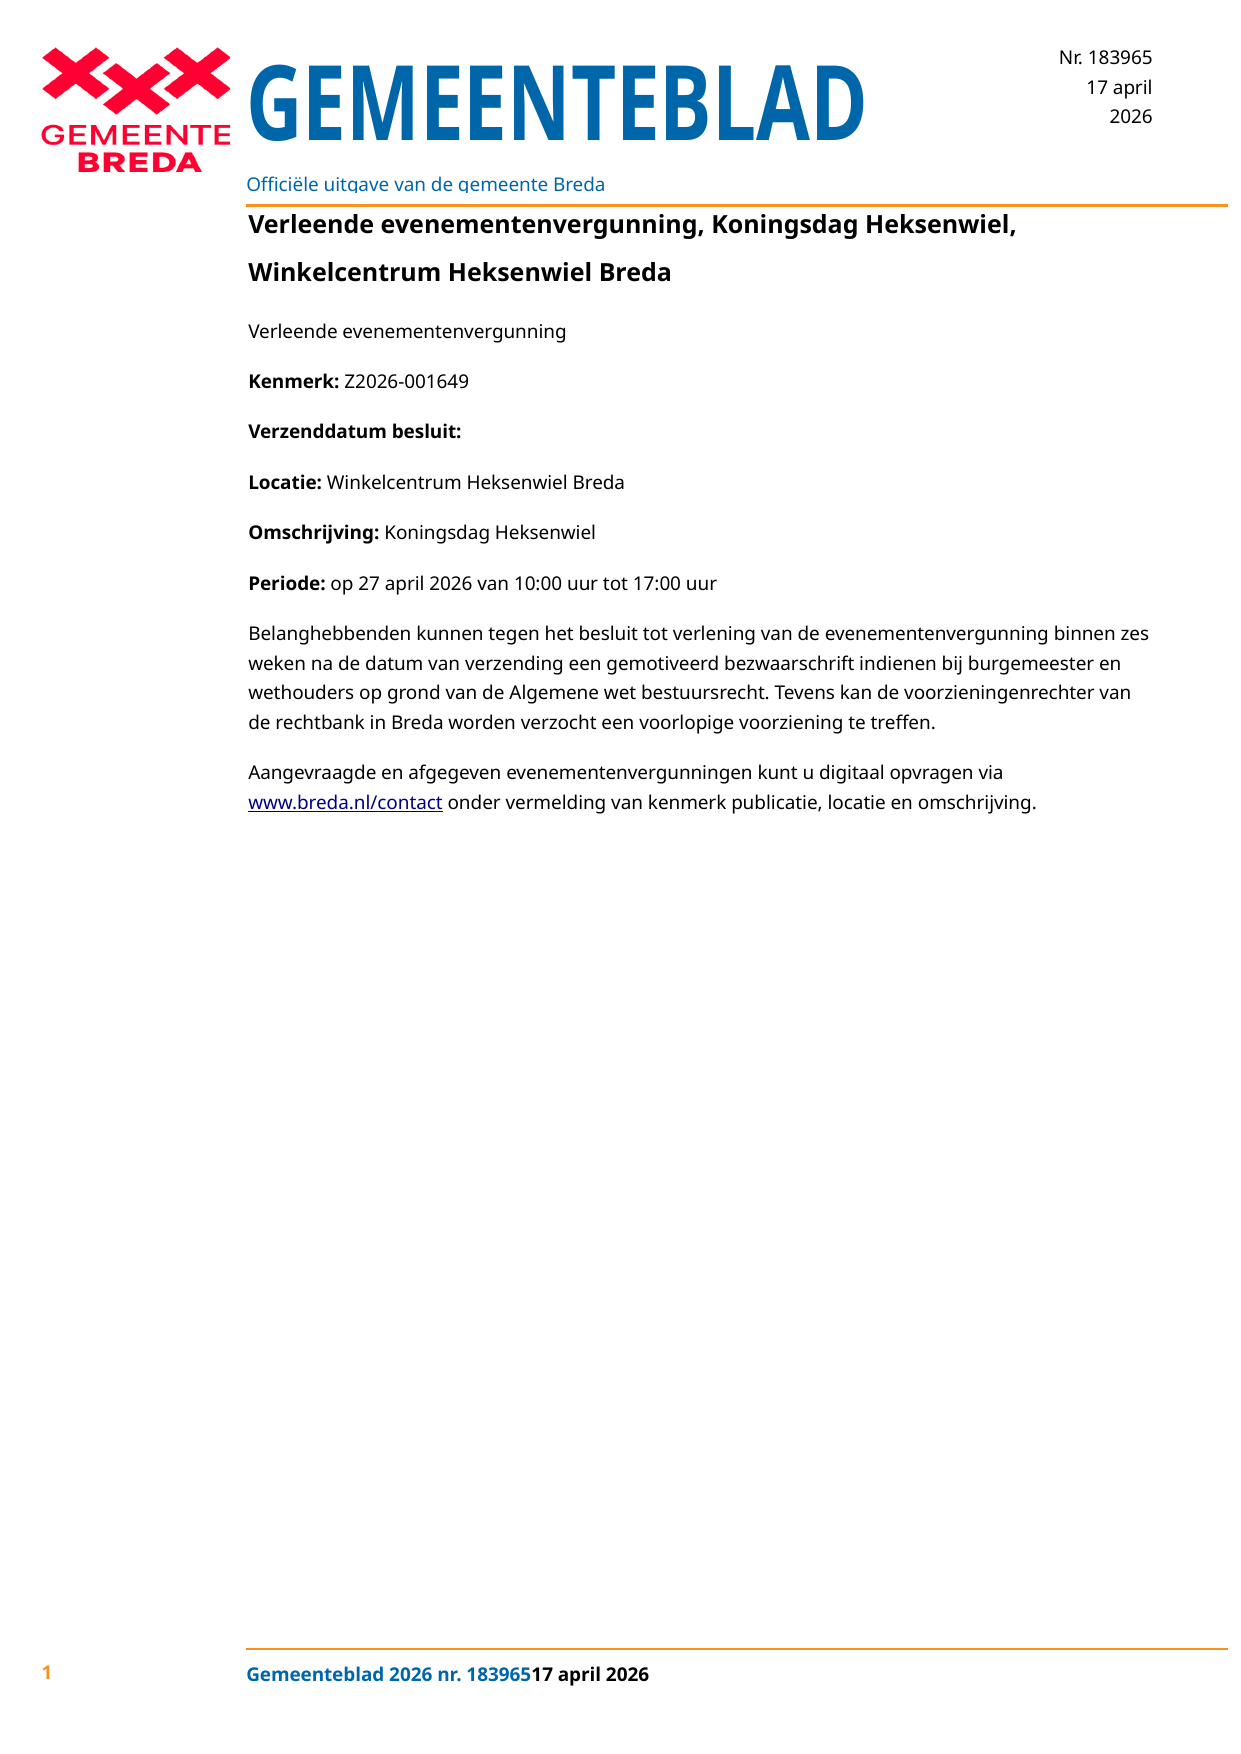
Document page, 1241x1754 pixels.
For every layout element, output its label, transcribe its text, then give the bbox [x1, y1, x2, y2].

text Aangevraagde en afgegeven evenementenvergunningen kunt u digitaal opvragen via www.breda.nl/contact onder vermelding van kenmerk publicatie, locatie en omschrijving. [248, 759, 1152, 815]
text Kenmerk: Z2026-001649 [248, 368, 1152, 394]
text Periode: op 27 april 2026 van 10:00 uur tot 17:00 uur [248, 570, 1152, 596]
text Locatie: Winkelcentrum Heksenwiel Breda [248, 469, 1152, 495]
text Belanghebbenden kunnen tegen het besluit tot verlening van de evenementenvergunning binnen zes weken na de datum van verzending een gemotiveerd bezwaarschrift indienen bij burgemeester en wethouders op grond van de Algemene wet bestuursrecht. Tevens kan de voorzieningenrechter van de rechtbank in Breda worden verzocht een voorlopige voorziening te treffen. [248, 620, 1152, 735]
text Verzenddatum besluit: [248, 419, 1152, 444]
text Verleende evenementenvergunning [248, 318, 1152, 344]
text Omschrijving: Koningsdag Heksenwiel [248, 519, 1152, 545]
text Verleende evenementenvergunning, Koningsdag Heksenwiel, Winkelcentrum Heksenwiel Breda [248, 207, 1152, 288]
picture [41, 47, 231, 172]
